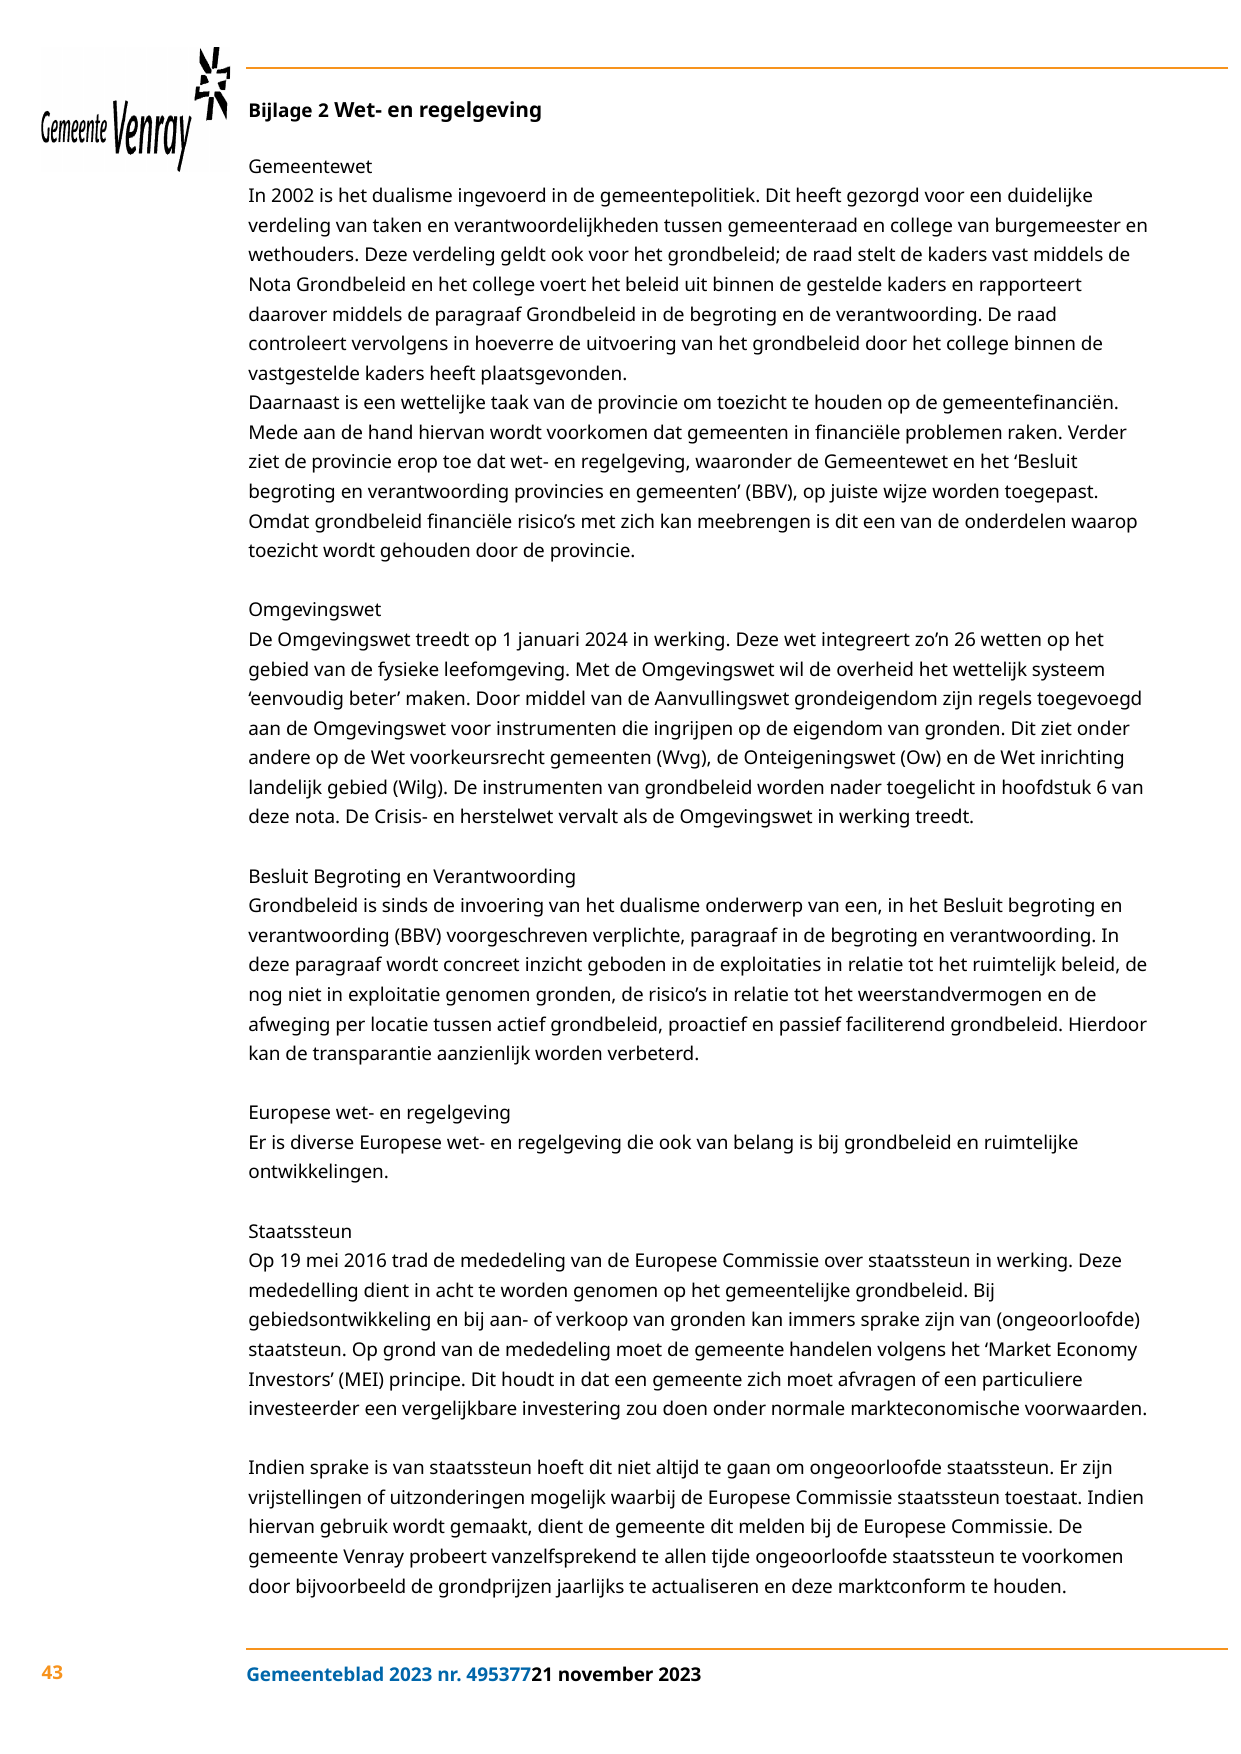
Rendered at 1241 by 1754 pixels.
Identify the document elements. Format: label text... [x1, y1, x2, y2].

text De Omgevingswet treedt op 1 januari 2024 in werking. Deze wet integreert zo’n 26 wetten op het gebied van de fysieke leefomgeving. Met de Omgevingswet wil de overheid het wettelijk systeem ‘eenvoudig beter’ maken. Door middel van de Aanvullingswet grondeigendom zijn regels toegevoegd aan de Omgevingswet voor instrumenten die ingrijpen op de eigendom van gronden. Dit ziet onder andere op de Wet voorkeursrecht gemeenten (Wvg), de Onteigeningswet (Ow) en de Wet inrichting landelijk gebied (Wilg). De instrumenten van grondbeleid worden nader toegelicht in hoofdstuk 6 van deze nota. De Crisis- en herstelwet vervalt als de Omgevingswet in werking treedt. [248, 626, 1152, 829]
text Grondbeleid is sinds de invoering van het dualisme onderwerp van een, in het Besluit begroting en verantwoording (BBV) voorgeschreven verplichte, paragraaf in de begroting en verantwoording. In deze paragraaf wordt concreet inzicht geboden in de exploitaties in relatie tot het ruimtelijk beleid, de nog niet in exploitatie genomen gronden, de risico’s in relatie tot het weerstandvermogen en de afweging per locatie tussen actief grondbeleid, proactief en passief faciliterend grondbeleid. Hierdoor kan de transparantie aanzienlijk worden verbeterd. [248, 892, 1152, 1066]
text Op 19 mei 2016 trad de mededeling van de Europese Commissie over staatssteun in werking. Deze mededelling dient in acht te worden genomen op het gemeentelijke grondbeleid. Bij gebiedsontwikkeling en bij aan- of verkoop van gronden kan immers sprake zijn van (ongeoorloofde) staatsteun. Op grond van de mededeling moet de gemeente handelen volgens het ‘Market Economy Investors’ (MEI) principe. Dit houdt in dat een gemeente zich moet afvragen of een particuliere investeerder een vergelijkbare investering zou doen onder normale markteconomische voorwaarden. [248, 1247, 1152, 1421]
text Staatssteun [248, 1218, 1152, 1244]
text Indien sprake is van staatssteun hoeft dit niet altijd te gaan om ongeoorloofde staatssteun. Er zijn vrijstellingen of uitzonderingen mogelijk waarbij de Europese Commissie staatssteun toestaat. Indien hiervan gebruik wordt gemaakt, dient de gemeente dit melden bij de Europese Commissie. De gemeente Venray probeert vanzelfsprekend te allen tijde ongeoorloofde staatssteun te voorkomen door bijvoorbeeld de grondprijzen jaarlijks te actualiseren en deze marktconform te houden. [248, 1454, 1152, 1599]
text Omgevingswet [248, 597, 1152, 622]
text Gemeentewet [248, 153, 1152, 179]
text Er is diverse Europese wet- en regelgeving die ook van belang is bij grondbeleid en ruimtelijke ontwikkelingen. [248, 1129, 1152, 1184]
text In 2002 is het dualisme ingevoerd in de gemeentepolitiek. Dit heeft gezorgd voor een duidelijke verdeling van taken en verantwoordelijkheden tussen gemeenteraad en college van burgemeester en wethouders. Deze verdeling geldt ook voor het grondbeleid; de raad stelt de kaders vast middels de Nota Grondbeleid en het college voert het beleid uit binnen de gestelde kaders en rapporteert daarover middels de paragraaf Grondbeleid in de begroting en de verantwoording. De raad controleert vervolgens in hoeverre de uitvoering van het grondbeleid door het college binnen de vastgestelde kaders heeft plaatsgevonden. [248, 182, 1152, 386]
text Europese wet- en regelgeving [248, 1099, 1152, 1125]
picture [41, 47, 231, 172]
text Daarnaast is een wettelijke taak van de provincie om toezicht te houden op de gemeentefinanciën. Mede aan de hand hiervan wordt voorkomen dat gemeenten in financiële problemen raken. Verder ziet de provincie erop toe dat wet- en regelgeving, waaronder de Gemeentewet en het ‘Besluit begroting en verantwoording provincies en gemeenten’ (BBV), op juiste wijze worden toegepast. Omdat grondbeleid financiële risico’s met zich kan meebrengen is dit een van de onderdelen waarop toezicht wordt gehouden door de provincie. [248, 389, 1152, 563]
text Besluit Begroting en Verantwoording [248, 863, 1152, 889]
text Bijlage 2 Wet- en regelgeving [248, 95, 1152, 123]
